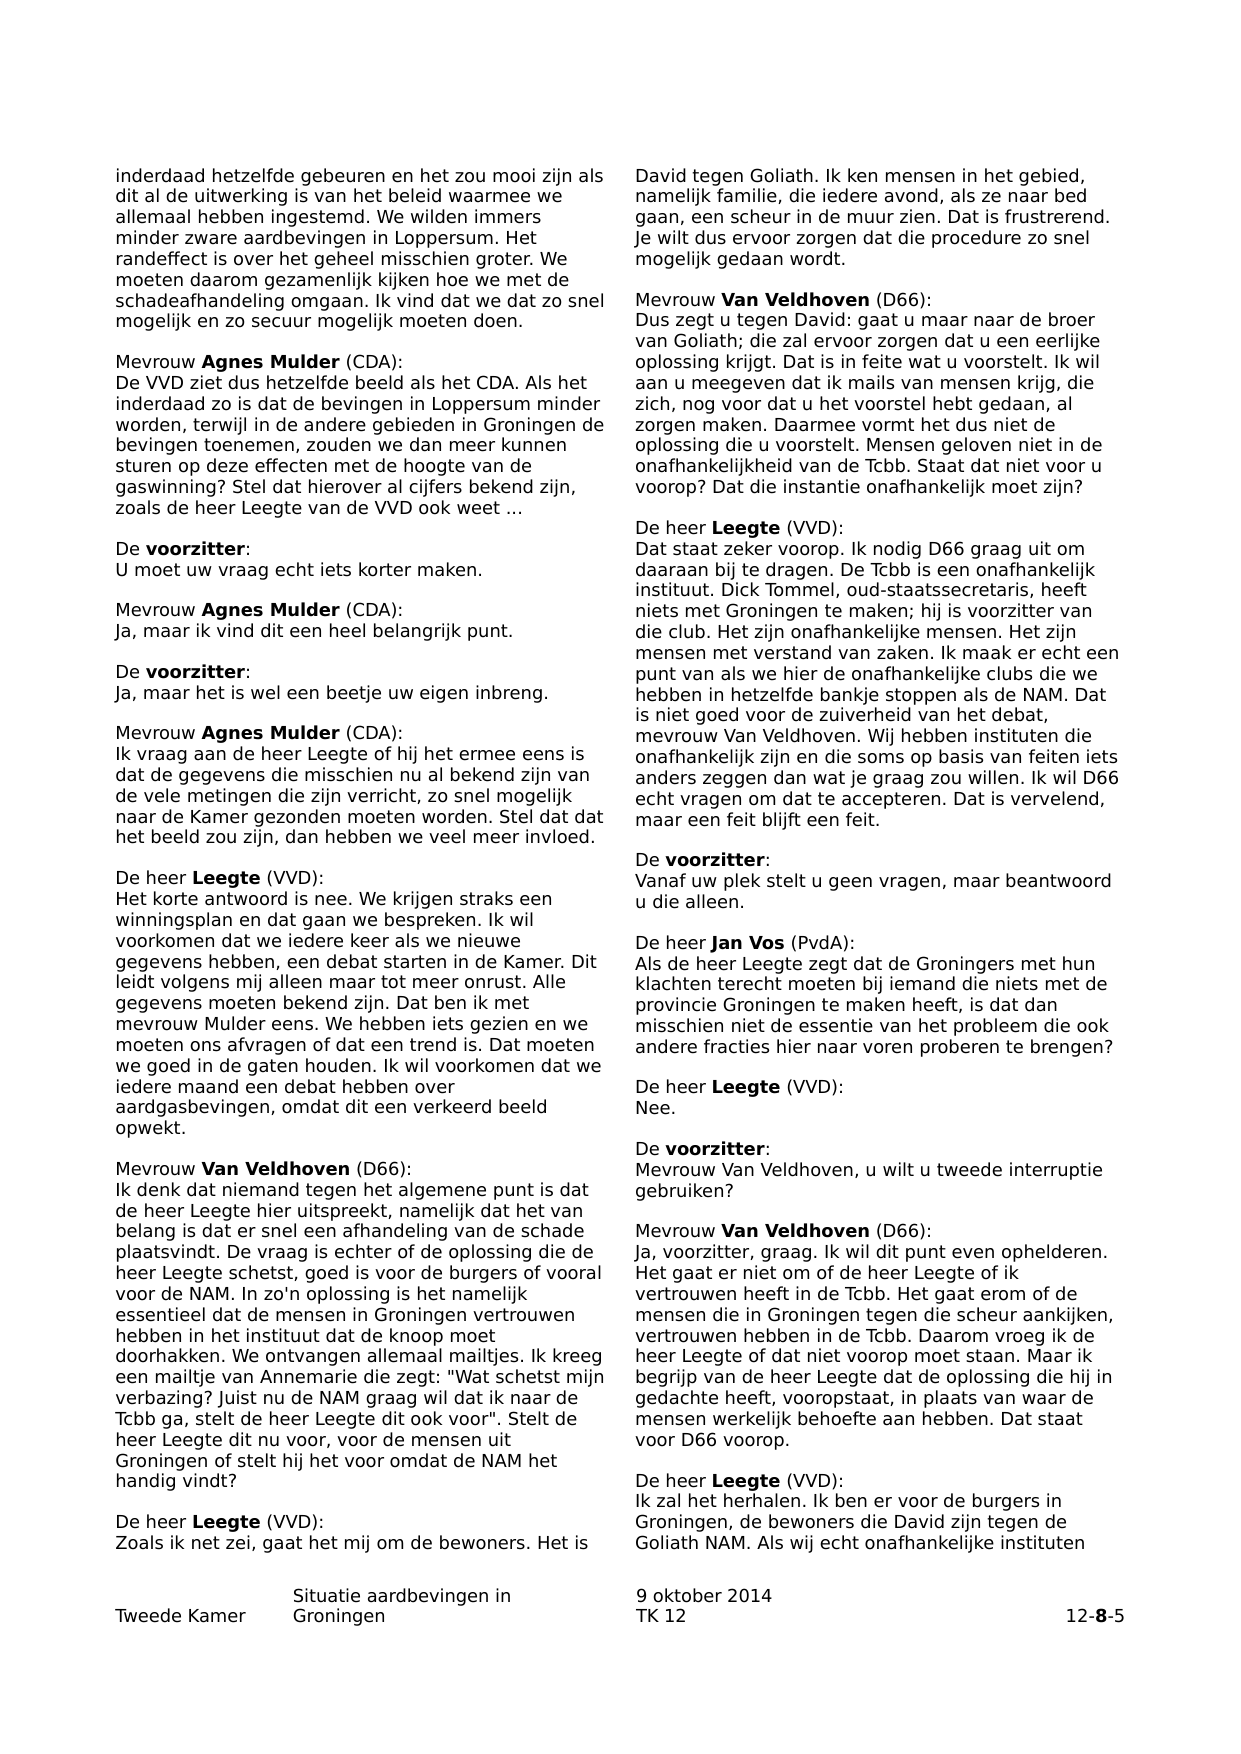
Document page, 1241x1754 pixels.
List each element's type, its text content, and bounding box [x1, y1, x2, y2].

text Mevrouw Agnes Mulder (CDA): [115, 600, 605, 621]
text Ik zal het herhalen. Ik ben er voor de burgers in Groningen, de bewoners die David zijn tegen de Goliath NAM. Als wij echt onafhankelijke instituten [635, 1491, 1125, 1554]
text Mevrouw Van Veldhoven (D66): [115, 1159, 605, 1179]
text Nee. [635, 1098, 1125, 1119]
text Ja, maar het is wel een beetje uw eigen inbreng. [115, 682, 605, 703]
text Dat staat zeker voorop. Ik nodig D66 graag uit om daaraan bij te dragen. De Tcbb is een onafhankelijk instituut. Dick Tommel, oud-staatssecretaris, heeft niets met Groningen te maken; hij is voorzitter van die club. Het zijn onafhankelijke mensen. Het zijn mensen met verstand van zaken. Ik maak er echt een punt van als we hier de onafhankelijke clubs die we hebben in hetzelfde bankje stoppen als de NAM. Dat is niet goed voor de zuiverheid van het debat, mevrouw Van Veldhoven. Wij hebben instituten die onafhankelijk zijn en die soms op basis van feiten iets anders zeggen dan wat je graag zou willen. Ik wil D66 echt vragen om dat te accepteren. Dat is vervelend, maar een feit blijft een feit. [635, 538, 1125, 830]
text Ik denk dat niemand tegen het algemene punt is dat de heer Leegte hier uitspreekt, namelijk dat het van belang is dat er snel een afhandeling van de schade plaatsvindt. De vraag is echter of de oplossing die de heer Leegte schetst, goed is voor de burgers of vooral voor de NAM. In zo'n oplossing is het namelijk essentieel dat de mensen in Groningen vertrouwen hebben in het instituut dat de knoop moet doorhakken. We ontvangen allemaal mailtjes. Ik kreeg een mailtje van Annemarie die zegt: "Wat schetst mijn verbazing? Juist nu de NAM graag wil dat ik naar de Tcbb ga, stelt de heer Leegte dit ook voor". Stelt de heer Leegte dit nu voor, voor de mensen uit Groningen of stelt hij het voor omdat de NAM het handig vindt? [115, 1179, 605, 1492]
text De voorzitter: [115, 538, 605, 559]
text De voorzitter: [115, 662, 605, 682]
text De heer Leegte (VVD): [635, 1077, 1125, 1098]
text Vanaf uw plek stelt u geen vragen, maar beantwoord u die alleen. [635, 871, 1125, 912]
text De heer Leegte (VVD): [635, 1470, 1125, 1491]
text Mevrouw Van Veldhoven, u wilt u tweede interruptie gebruiken? [635, 1160, 1125, 1201]
text Ja, maar ik vind dit een heel belangrijk punt. [115, 621, 605, 642]
text U moet uw vraag echt iets korter maken. [115, 559, 605, 580]
text De voorzitter: [635, 850, 1125, 871]
text Mevrouw Agnes Mulder (CDA): [115, 723, 605, 744]
text De heer Leegte (VVD): [115, 868, 605, 889]
text Mevrouw Agnes Mulder (CDA): [115, 352, 605, 373]
text Ja, voorzitter, graag. Ik wil dit punt even ophelderen. Het gaat er niet om of de heer Leegte of ik vertrouwen heeft in de Tcbb. Het gaat erom of de mensen die in Groningen tegen die scheur aankijken, vertrouwen hebben in de Tcbb. Daarom vroeg ik de heer Leegte of dat niet voorop moet staan. Maar ik begrijp van de heer Leegte dat de oplossing die hij in gedachte heeft, vooropstaat, in plaats van waar de mensen werkelijk behoefte aan hebben. Dat staat voor D66 voorop. [635, 1242, 1125, 1450]
text Mevrouw Van Veldhoven (D66): [635, 1221, 1125, 1242]
text De heer Leegte (VVD): [635, 518, 1125, 538]
text Het korte antwoord is nee. We krijgen straks een winningsplan en dat gaan we bespreken. Ik wil voorkomen dat we iedere keer als we nieuwe gegevens hebben, een debat starten in de Kamer. Dit leidt volgens mij alleen maar tot meer onrust. Alle gegevens moeten bekend zijn. Dat ben ik met mevrouw Mulder eens. We hebben iets gezien en we moeten ons afvragen of dat een trend is. Dat moeten we goed in de gaten houden. Ik wil voorkomen dat we iedere maand een debat hebben over aardgasbevingen, omdat dit een verkeerd beeld opwekt. [115, 889, 605, 1139]
text Zoals ik net zei, gaat het mij om de bewoners. Het is [115, 1533, 605, 1554]
text De heer Leegte (VVD): [115, 1512, 605, 1533]
text De voorzitter: [635, 1139, 1125, 1160]
text Ik vraag aan de heer Leegte of hij het ermee eens is dat de gegevens die misschien nu al bekend zijn van de vele metingen die zijn verricht, zo snel mogelijk naar de Kamer gezonden moeten worden. Stel dat dat het beeld zou zijn, dan hebben we veel meer invloed. [115, 744, 605, 848]
text David tegen Goliath. Ik ken mensen in het gebied, namelijk familie, die iedere avond, als ze naar bed gaan, een scheur in de muur zien. Dat is frustrerend. Je wilt dus ervoor zorgen dat die procedure zo snel mogelijk gedaan wordt. [635, 165, 1125, 269]
text inderdaad hetzelfde gebeuren en het zou mooi zijn als dit al de uitwerking is van het beleid waarmee we allemaal hebben ingestemd. We wilden immers minder zware aardbevingen in Loppersum. Het randeffect is over het geheel misschien groter. We moeten daarom gezamenlijk kijken hoe we met de schadeafhandeling omgaan. Ik vind dat we dat zo snel mogelijk en zo secuur mogelijk moeten doen. [115, 165, 605, 332]
text Mevrouw Van Veldhoven (D66): [635, 289, 1125, 310]
text De VVD ziet dus hetzelfde beeld als het CDA. Als het inderdaad zo is dat de bevingen in Loppersum minder worden, terwijl in de andere gebieden in Groningen de bevingen toenemen, zouden we dan meer kunnen sturen op deze effecten met de hoogte van de gaswinning? Stel dat hierover al cijfers bekend zijn, zoals de heer Leegte van de VVD ook weet ... [115, 373, 605, 518]
text De heer Jan Vos (PvdA): [635, 932, 1125, 953]
text Dus zegt u tegen David: gaat u maar naar de broer van Goliath; die zal ervoor zorgen dat u een eerlijke oplossing krijgt. Dat is in feite wat u voorstelt. Ik wil aan u meegeven dat ik mails van mensen krijg, die zich, nog voor dat u het voorstel hebt gedaan, al zorgen maken. Daarmee vormt het dus niet de oplossing die u voorstelt. Mensen geloven niet in de onafhankelijkheid van de Tcbb. Staat dat niet voor u voorop? Dat die instantie onafhankelijk moet zijn? [635, 310, 1125, 498]
text Als de heer Leegte zegt dat de Groningers met hun klachten terecht moeten bij iemand die niets met de provincie Groningen te maken heeft, is dat dan misschien niet de essentie van het probleem die ook andere fracties hier naar voren proberen te brengen? [635, 953, 1125, 1057]
